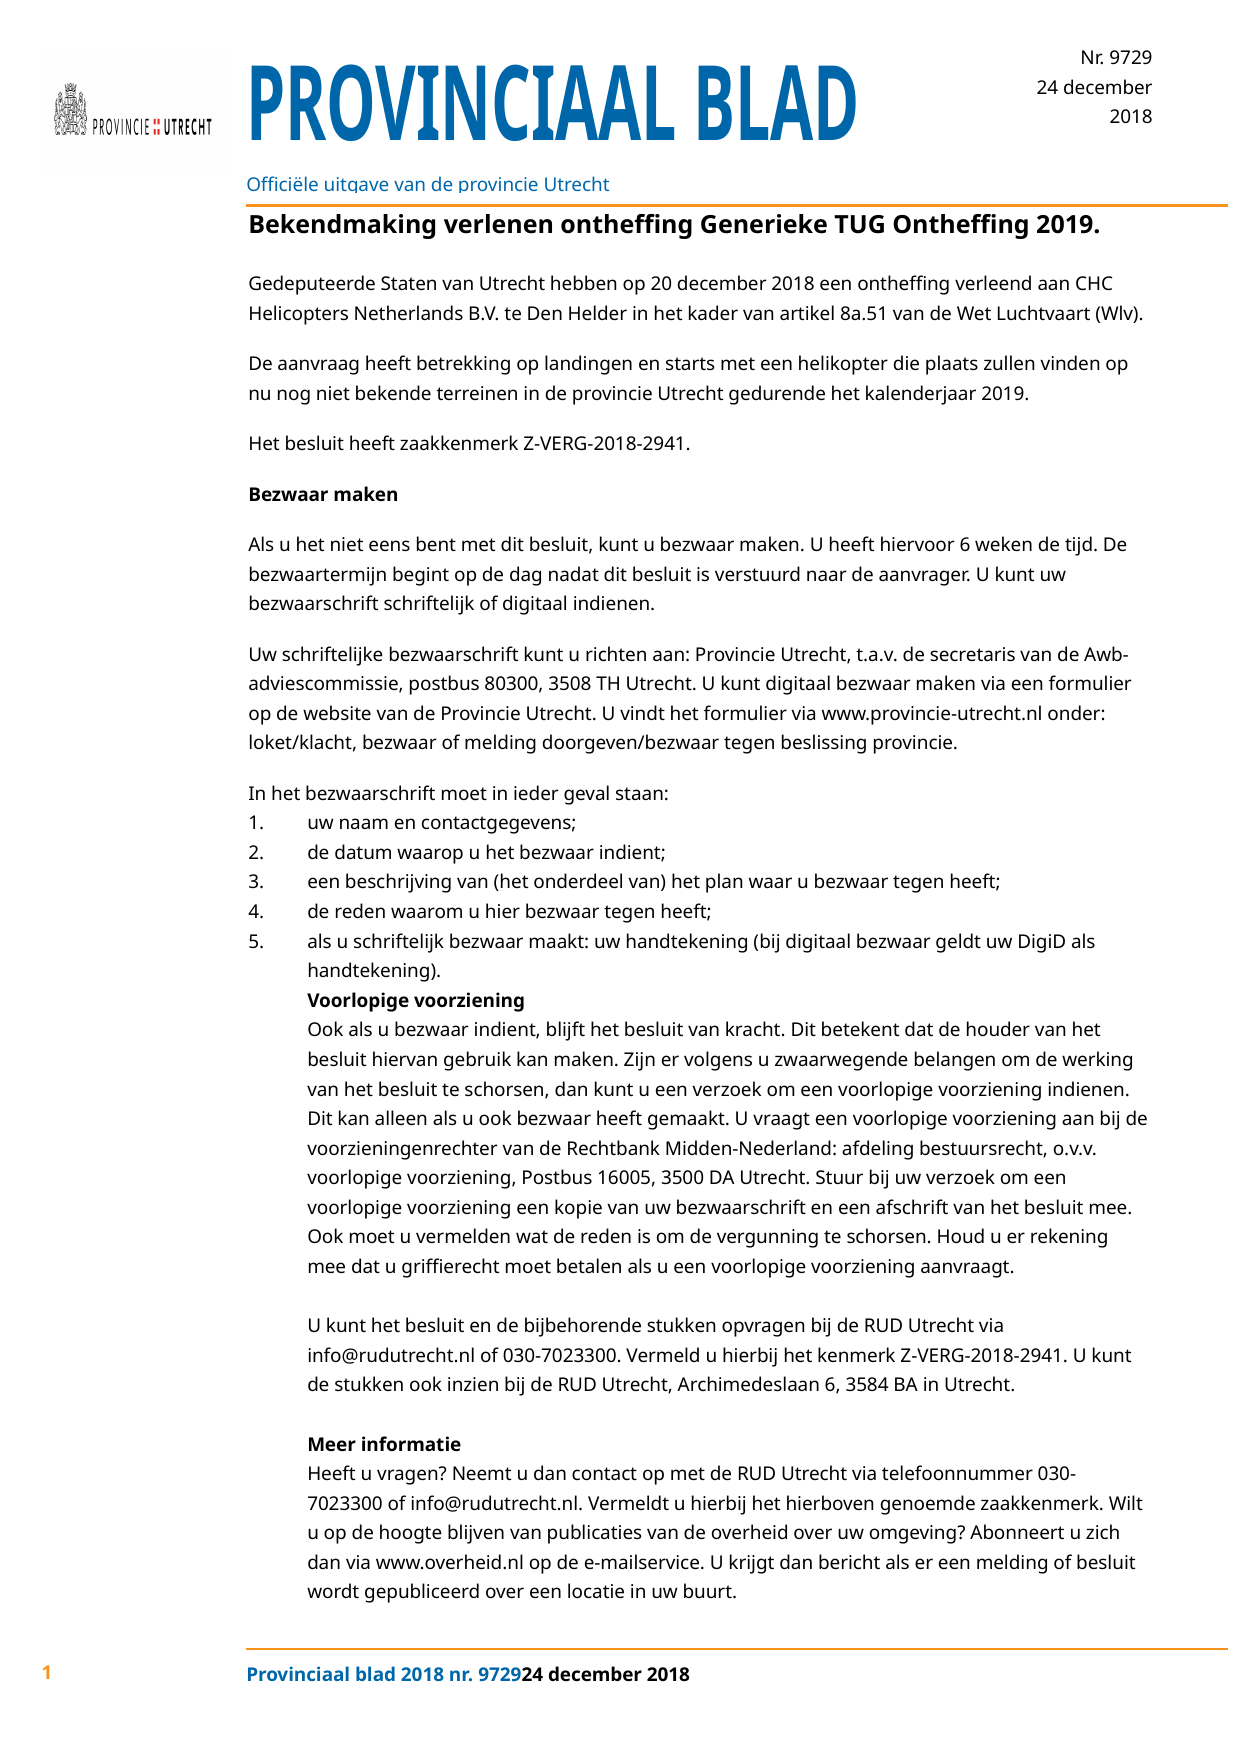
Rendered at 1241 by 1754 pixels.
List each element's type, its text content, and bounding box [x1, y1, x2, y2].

text Het besluit heeft zaakkenmerk Z-VERG-2018-2941. [248, 430, 1152, 456]
text De aanvraag heeft betrekking op landingen en starts met een helikopter die plaats zullen vinden op nu nog niet bekende terreinen in de provincie Utrecht gedurende het kalenderjaar 2019. [248, 350, 1152, 406]
text Uw schriftelijke bezwaarschrift kunt u richten aan: Provincie Utrecht, t.a.v. de secretaris van de Awb-adviescommissie, postbus 80300, 3508 TH Utrecht. U kunt digitaal bezwaar maken via een formulier op de website van de Provincie Utrecht. U vindt het formulier via www.provincie-utrecht.nl onder: loket/klacht, bezwaar of melding doorgeven/bezwaar tegen beslissing provincie. [248, 641, 1152, 755]
list als u schriftelijk bezwaar maakt: uw handtekening (bij digitaal bezwaar geldt uw DigiD als handtekening). [248, 928, 1152, 983]
list uw naam en contactgegevens; [248, 809, 1152, 835]
list Ook als u bezwaar indient, blijft het besluit van kracht. Dit betekent dat de houder van het besluit hiervan gebruik kan maken. Zijn er volgens u zwaarwegende belangen om de werking van het besluit te schorsen, dan kunt u een verzoek om een voorlopige voorziening indienen. Dit kan alleen als u ook bezwaar heeft gemaakt. U vraagt een voorlopige voorziening aan bij de voorzieningenrechter van de Rechtbank Midden-Nederland: afdeling bestuursrecht, o.v.v. voorlopige voorziening, Postbus 16005, 3500 DA Utrecht. Stuur bij uw verzoek om een voorlopige voorziening een kopie van uw bezwaarschrift en een afschrift van het besluit mee. Ook moet u vermelden wat de reden is om de vergunning te schorsen. Houd u er rekening mee dat u griffierecht moet betalen als u een voorlopige voorziening aanvraagt. [248, 1017, 1152, 1279]
text Bezwaar maken [248, 481, 1152, 506]
text Als u het niet eens bent met dit besluit, kunt u bezwaar maken. U heeft hiervoor 6 weken de tijd. De bezwaartermijn begint op de dag nadat dit besluit is verstuurd naar de aanvrager. U kunt uw bezwaarschrift schriftelijk of digitaal indienen. [248, 531, 1152, 616]
list Meer informatie [248, 1431, 1152, 1456]
list de datum waarop u het bezwaar indient; [248, 839, 1152, 865]
list U kunt het besluit en de bijbehorende stukken opvragen bij de RUD Utrecht via info@rudutrecht.nl of 030-7023300. Vermeld u hierbij het kenmerk Z-VERG-2018-2941. U kunt de stukken ook inzien bij de RUD Utrecht, Archimedeslaan 6, 3584 BA in Utrecht. [248, 1312, 1152, 1397]
text In het bezwaarschrift moet in ieder geval staan: [248, 780, 1152, 806]
list een beschrijving van (het onderdeel van) het plan waar u bezwaar tegen heeft; [248, 869, 1152, 894]
list de reden waarom u hier bezwaar tegen heeft; [248, 898, 1152, 924]
text Gedeputeerde Staten van Utrecht hebben op 20 december 2018 een ontheffing verleend aan CHC Helicopters Netherlands B.V. te Den Helder in het kader van artikel 8a.51 van de Wet Luchtvaart (Wlv). [248, 270, 1152, 326]
list Voorlopige voorziening [248, 987, 1152, 1013]
picture [41, 47, 231, 172]
list Heeft u vragen? Neemt u dan contact op met de RUD Utrecht via telefoonnummer 030-7023300 of info@rudutrecht.nl. Vermeldt u hierbij het hierboven genoemde zaakkenmerk. Wilt u op de hoogte blijven van publicaties van de overheid over uw omgeving? Abonneert u zich dan via www.overheid.nl op de e-mailservice. U krijgt dan bericht als er een melding of besluit wordt gepubliceerd over een locatie in uw buurt. [248, 1460, 1152, 1604]
text Bekendmaking verlenen ontheffing Generieke TUG Ontheffing 2019. [248, 207, 1152, 241]
